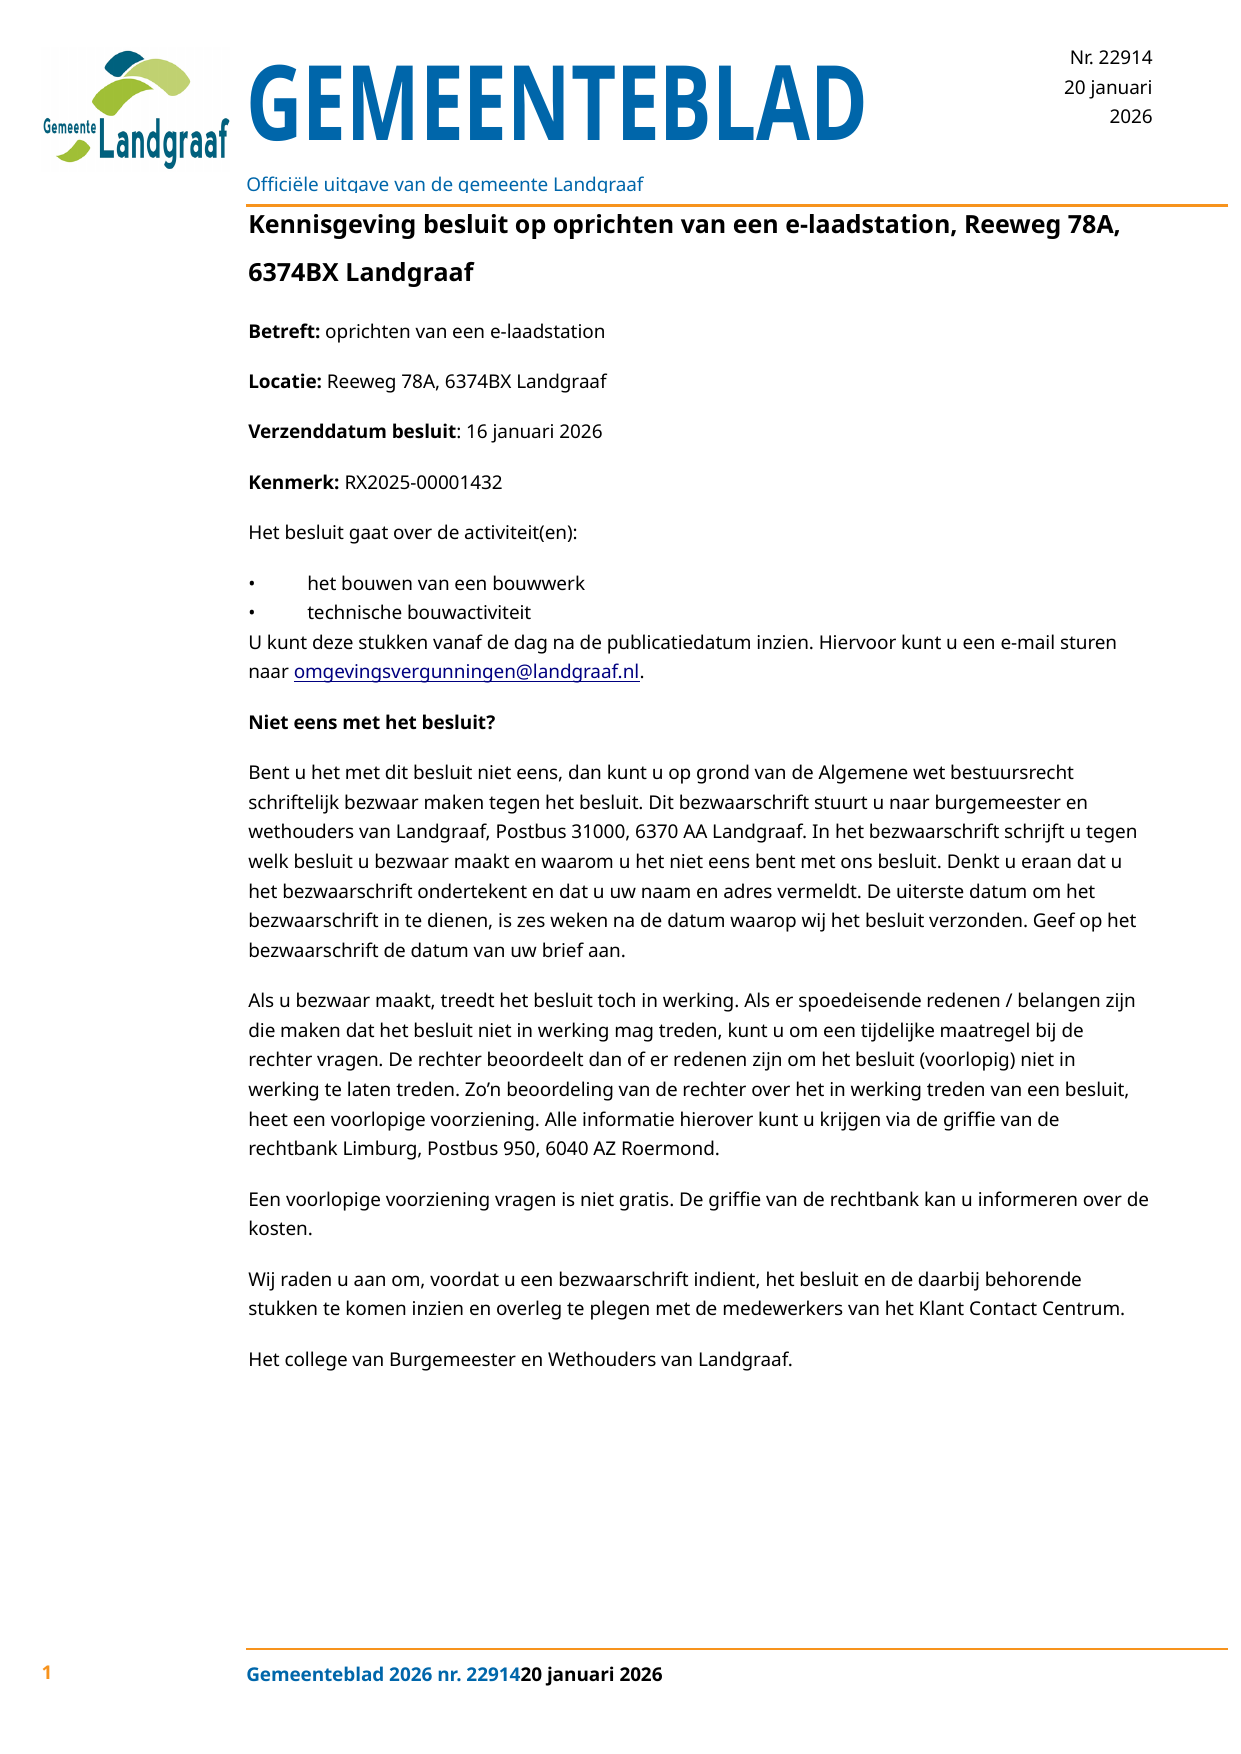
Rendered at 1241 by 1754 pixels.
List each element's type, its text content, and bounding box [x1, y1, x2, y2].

text Niet eens met het besluit? [248, 709, 1152, 735]
text U kunt deze stukken vanaf de dag na de publicatiedatum inzien. Hiervoor kunt u een e-mail sturen naar omgevingsvergunningen@landgraaf.nl. [248, 629, 1152, 684]
text Het besluit gaat over de activiteit(en): [248, 519, 1152, 545]
list het bouwen van een bouwwerk [248, 570, 1152, 596]
text Wij raden u aan om, voordat u een bezwaarschrift indient, het besluit en de daarbij behorende stukken te komen inzien en overleg te plegen met de medewerkers van het Klant Contact Centrum. [248, 1266, 1152, 1321]
text Bent u het met dit besluit niet eens, dan kunt u op grond van de Algemene wet bestuursrecht schriftelijk bezwaar maken tegen het besluit. Dit bezwaarschrift stuurt u naar burgemeester en wethouders van Landgraaf, Postbus 31000, 6370 AA Landgraaf. In het bezwaarschrift schrijft u tegen welk besluit u bezwaar maakt en waarom u het niet eens bent met ons besluit. Denkt u eraan dat u het bezwaarschrift ondertekent en dat u uw naam en adres vermeldt. De uiterste datum om het bezwaarschrift in te dienen, is zes weken na de datum waarop wij het besluit verzonden. Geef op het bezwaarschrift de datum van uw brief aan. [248, 759, 1152, 963]
text Een voorlopige voorziening vragen is niet gratis. De griffie van de rechtbank kan u informeren over de kosten. [248, 1186, 1152, 1241]
text Kennisgeving besluit op oprichten van een e-laadstation, Reeweg 78A, 6374BX Landgraaf [248, 207, 1152, 288]
text Kenmerk: RX2025-00001432 [248, 469, 1152, 495]
text Als u bezwaar maakt, treedt het besluit toch in werking. Als er spoedeisende redenen / belangen zijn die maken dat het besluit niet in werking mag treden, kunt u om een tijdelijke maatregel bij de rechter vragen. De rechter beoordeelt dan of er redenen zijn om het besluit (voorlopig) niet in werking te laten treden. Zo’n beoordeling van de rechter over het in werking treden van een besluit, heet een voorlopige voorziening. Alle informatie hierover kunt u krijgen via de griffie van de rechtbank Limburg, Postbus 950, 6040 AZ Roermond. [248, 987, 1152, 1161]
text Betreft: oprichten van een e-laadstation [248, 318, 1152, 344]
list technische bouwactiviteit [248, 599, 1152, 625]
picture [41, 47, 231, 172]
text Verzenddatum besluit: 16 januari 2026 [248, 419, 1152, 444]
text Het college van Burgemeester en Wethouders van Landgraaf. [248, 1346, 1152, 1372]
text Locatie: Reeweg 78A, 6374BX Landgraaf [248, 368, 1152, 394]
